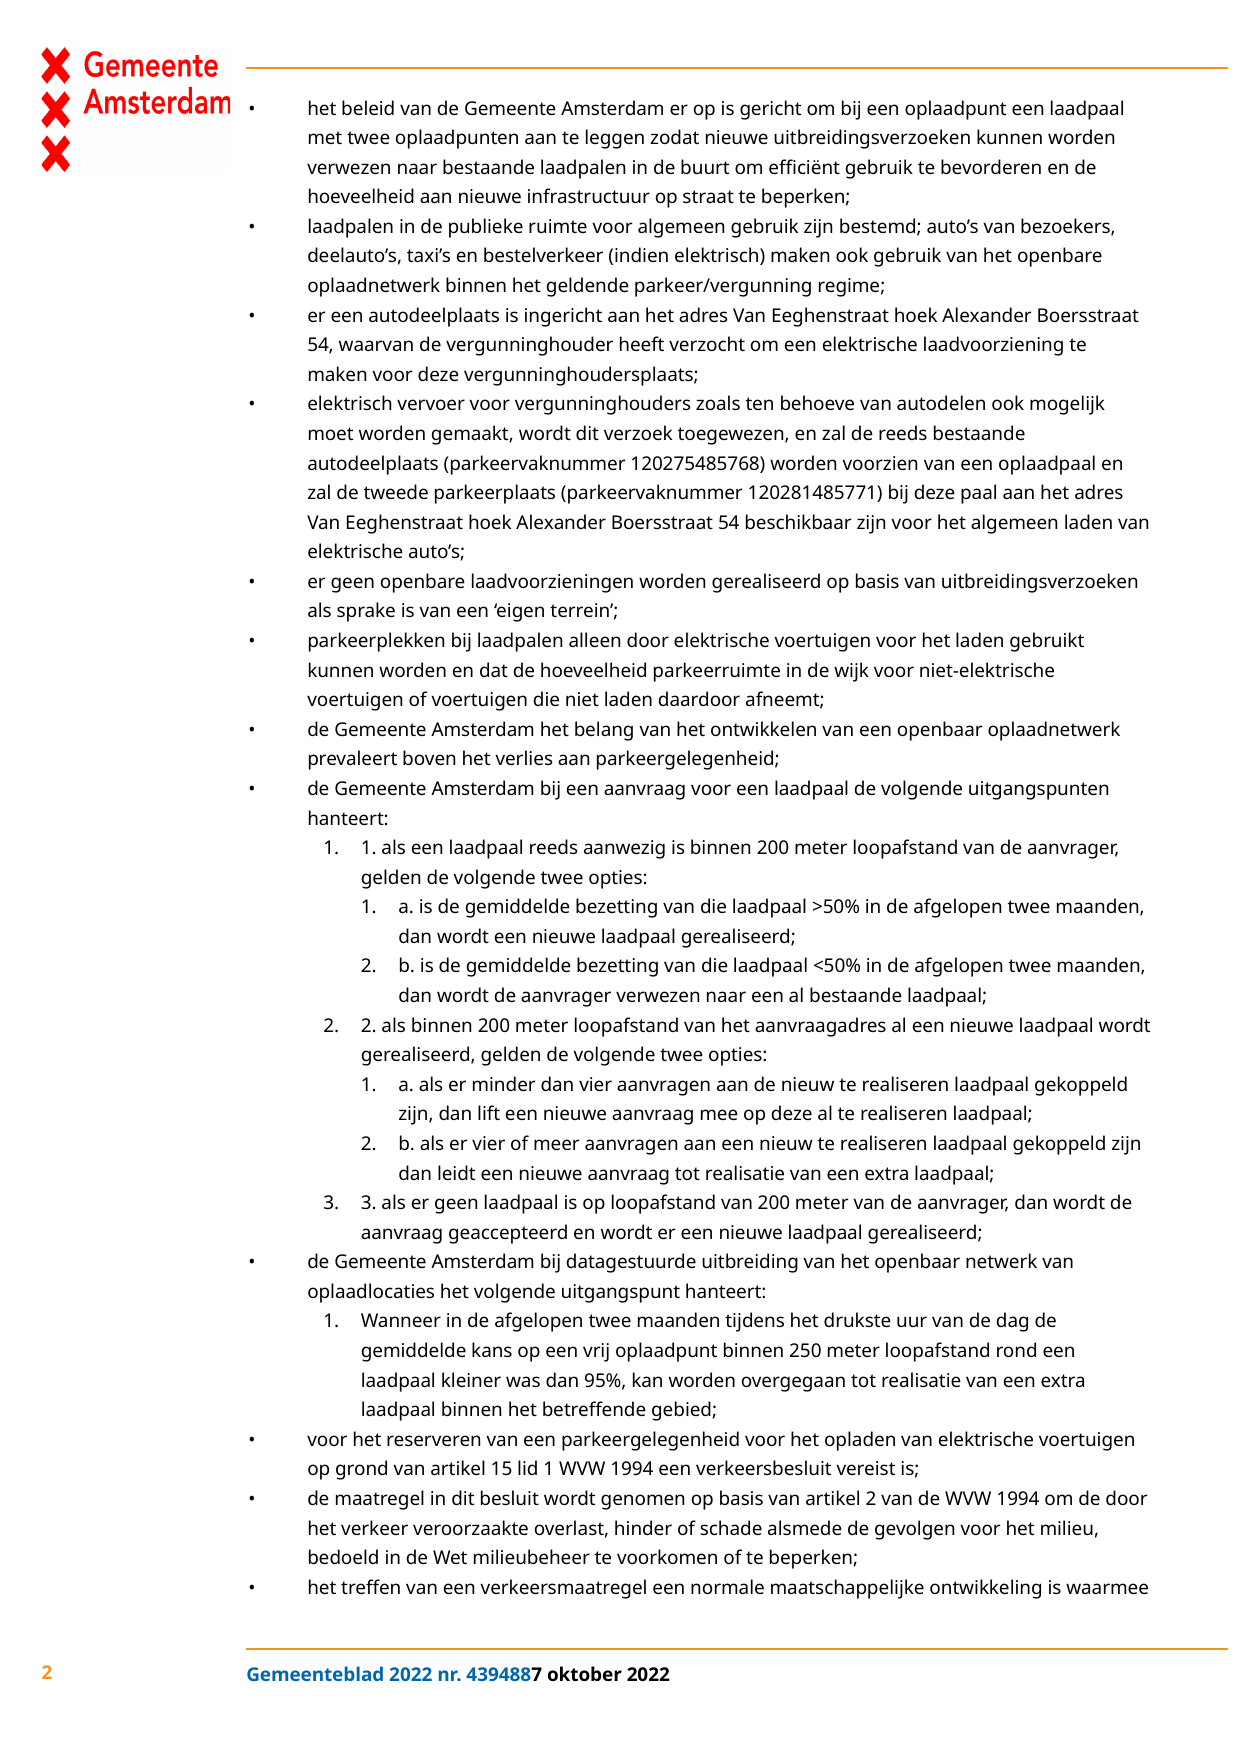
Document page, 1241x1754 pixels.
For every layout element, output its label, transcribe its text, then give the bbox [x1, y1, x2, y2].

list b. is de gemiddelde bezetting van die laadpaal <50% in de afgelopen twee maanden, dan wordt de aanvrager verwezen naar een al bestaande laadpaal; [361, 953, 1152, 1008]
list er een autodeelplaats is ingericht aan het adres Van Eeghenstraat hoek Alexander Boersstraat 54, waarvan de vergunninghouder heeft verzocht om een elektrische laadvoorziening te maken voor deze vergunninghoudersplaats; [248, 302, 1152, 387]
list de Gemeente Amsterdam het belang van het ontwikkelen van een openbaar oplaadnetwerk prevaleert boven het verlies aan parkeergelegenheid; [248, 716, 1152, 771]
list de Gemeente Amsterdam bij een aanvraag voor een laadpaal de volgende uitgangspunten hanteert: [248, 775, 1152, 831]
list het beleid van de Gemeente Amsterdam er op is gericht om bij een oplaadpunt een laadpaal met twee oplaadpunten aan te leggen zodat nieuwe uitbreidingsverzoeken kunnen worden verwezen naar bestaande laadpalen in de buurt om efficiënt gebruik te bevorderen en de hoeveelheid aan nieuwe infrastructuur op straat te beperken; [248, 95, 1152, 209]
list 3. als er geen laadpaal is op loopafstand van 200 meter van de aanvrager, dan wordt de aanvraag geaccepteerd en wordt er een nieuwe laadpaal gerealiseerd; [323, 1189, 1152, 1245]
list er geen openbare laadvoorzieningen worden gerealiseerd op basis van uitbreidingsverzoeken als sprake is van een ‘eigen terrein’; [248, 568, 1152, 623]
list 2. als binnen 200 meter loopafstand van het aanvraagadres al een nieuwe laadpaal wordt gerealiseerd, gelden de volgende twee opties: [323, 1012, 1152, 1067]
list a. is de gemiddelde bezetting van die laadpaal >50% in de afgelopen twee maanden, dan wordt een nieuwe laadpaal gerealiseerd; [361, 893, 1152, 949]
list b. als er vier of meer aanvragen aan een nieuw te realiseren laadpaal gekoppeld zijn dan leidt een nieuwe aanvraag tot realisatie van een extra laadpaal; [361, 1130, 1152, 1186]
list 1. als een laadpaal reeds aanwezig is binnen 200 meter loopafstand van de aanvrager, gelden de volgende twee opties: [323, 834, 1152, 890]
list laadpalen in de publieke ruimte voor algemeen gebruik zijn bestemd; auto’s van bezoekers, deelauto’s, taxi’s en bestelverkeer (indien elektrisch) maken ook gebruik van het openbare oplaadnetwerk binnen het geldende parkeer/vergunning regime; [248, 213, 1152, 298]
list de maatregel in dit besluit wordt genomen op basis van artikel 2 van de WVW 1994 om de door het verkeer veroorzaakte overlast, hinder of schade alsmede de gevolgen voor het milieu, bedoeld in de Wet milieubeheer te voorkomen of te beperken; [248, 1485, 1152, 1570]
list de Gemeente Amsterdam bij datagestuurde uitbreiding van het openbaar netwerk van oplaadlocaties het volgende uitgangspunt hanteert: [248, 1248, 1152, 1304]
list elektrisch vervoer voor vergunninghouders zoals ten behoeve van autodelen ook mogelijk moet worden gemaakt, wordt dit verzoek toegewezen, en zal de reeds bestaande autodeelplaats (parkeervaknummer 120275485768) worden voorzien van een oplaadpaal en zal de tweede parkeerplaats (parkeervaknummer 120281485771) bij deze paal aan het adres Van Eeghenstraat hoek Alexander Boersstraat 54 beschikbaar zijn voor het algemeen laden van elektrische auto’s; [248, 391, 1152, 564]
picture [41, 47, 231, 172]
list het treffen van een verkeersmaatregel een normale maatschappelijke ontwikkeling is waarmee [248, 1574, 1152, 1600]
list voor het reserveren van een parkeergelegenheid voor het opladen van elektrische voertuigen op grond van artikel 15 lid 1 WVW 1994 een verkeersbesluit vereist is; [248, 1426, 1152, 1481]
list a. als er minder dan vier aanvragen aan de nieuw te realiseren laadpaal gekoppeld zijn, dan lift een nieuwe aanvraag mee op deze al te realiseren laadpaal; [361, 1071, 1152, 1126]
list parkeerplekken bij laadpalen alleen door elektrische voertuigen voor het laden gebruikt kunnen worden en dat de hoeveelheid parkeerruimte in de wijk voor niet-elektrische voertuigen of voertuigen die niet laden daardoor afneemt; [248, 627, 1152, 712]
list Wanneer in de afgelopen twee maanden tijdens het drukste uur van de dag de gemiddelde kans op een vrij oplaadpunt binnen 250 meter loopafstand rond een laadpaal kleiner was dan 95%, kan worden overgegaan tot realisatie van een extra laadpaal binnen het betreffende gebied; [323, 1308, 1152, 1422]
